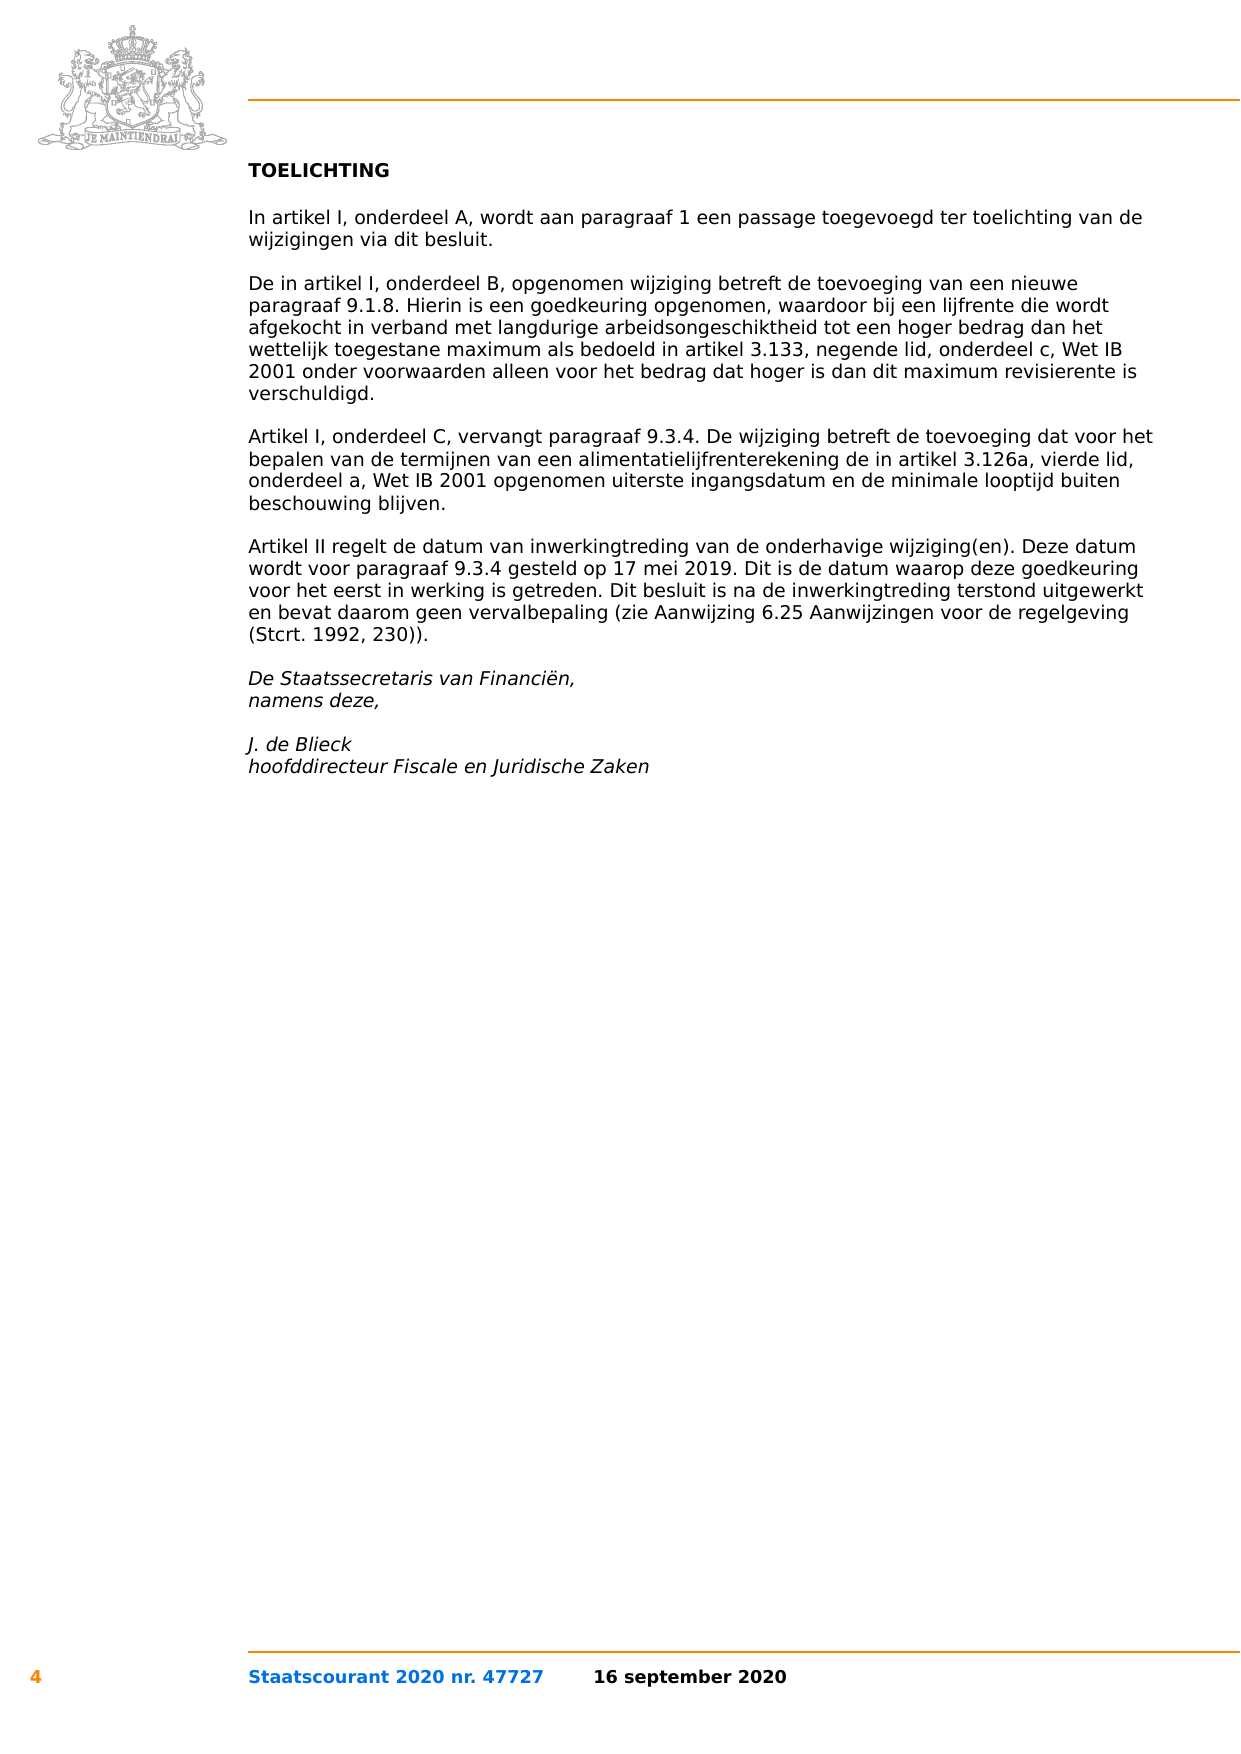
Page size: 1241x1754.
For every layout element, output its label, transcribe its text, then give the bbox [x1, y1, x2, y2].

text Artikel I, onderdeel C, vervangt paragraaf 9.3.4. De wijziging betreft de toevoeging dat voor het bepalen van de termijnen van een alimentatielijfrenterekening de in artikel 3.126a, vierde lid, onderdeel a, Wet IB 2001 opgenomen uiterste ingangsdatum en de minimale looptijd buiten beschouwing blijven. [248, 426, 1163, 514]
text In artikel I, onderdeel A, wordt aan paragraaf 1 een passage toegevoegd ter toelichting van de wijzigingen via dit besluit. [248, 207, 1163, 251]
text De Staatssecretaris van Financiën, namens deze, J. de Blieck hoofddirecteur Fiscale en Juridische Zaken [248, 668, 1163, 778]
picture [38, 25, 227, 150]
text De in artikel I, onderdeel B, opgenomen wijziging betreft de toevoeging van een nieuwe paragraaf 9.1.8. Hierin is een goedkeuring opgenomen, waardoor bij een lijfrente die wordt afgekocht in verband met langdurige arbeidsongeschiktheid tot een hoger bedrag dan het wettelijk toegestane maximum als bedoeld in artikel 3.133, negende lid, onderdeel c, Wet IB 2001 onder voorwaarden alleen voor het bedrag dat hoger is dan dit maximum revisierente is verschuldigd. [248, 273, 1163, 404]
text Artikel II regelt de datum van inwerkingtreding van de onderhavige wijziging(en). Deze datum wordt voor paragraaf 9.3.4 gesteld op 17 mei 2019. Dit is de datum waarop deze goedkeuring voor het eerst in werking is getreden. Dit besluit is na de inwerkingtreding terstond uitgewerkt en bevat daarom geen vervalbepaling (zie Aanwijzing 6.25 Aanwijzingen voor de regelgeving (Stcrt. 1992, 230)). [248, 536, 1163, 646]
subtitle TOELICHTING [248, 160, 1163, 182]
